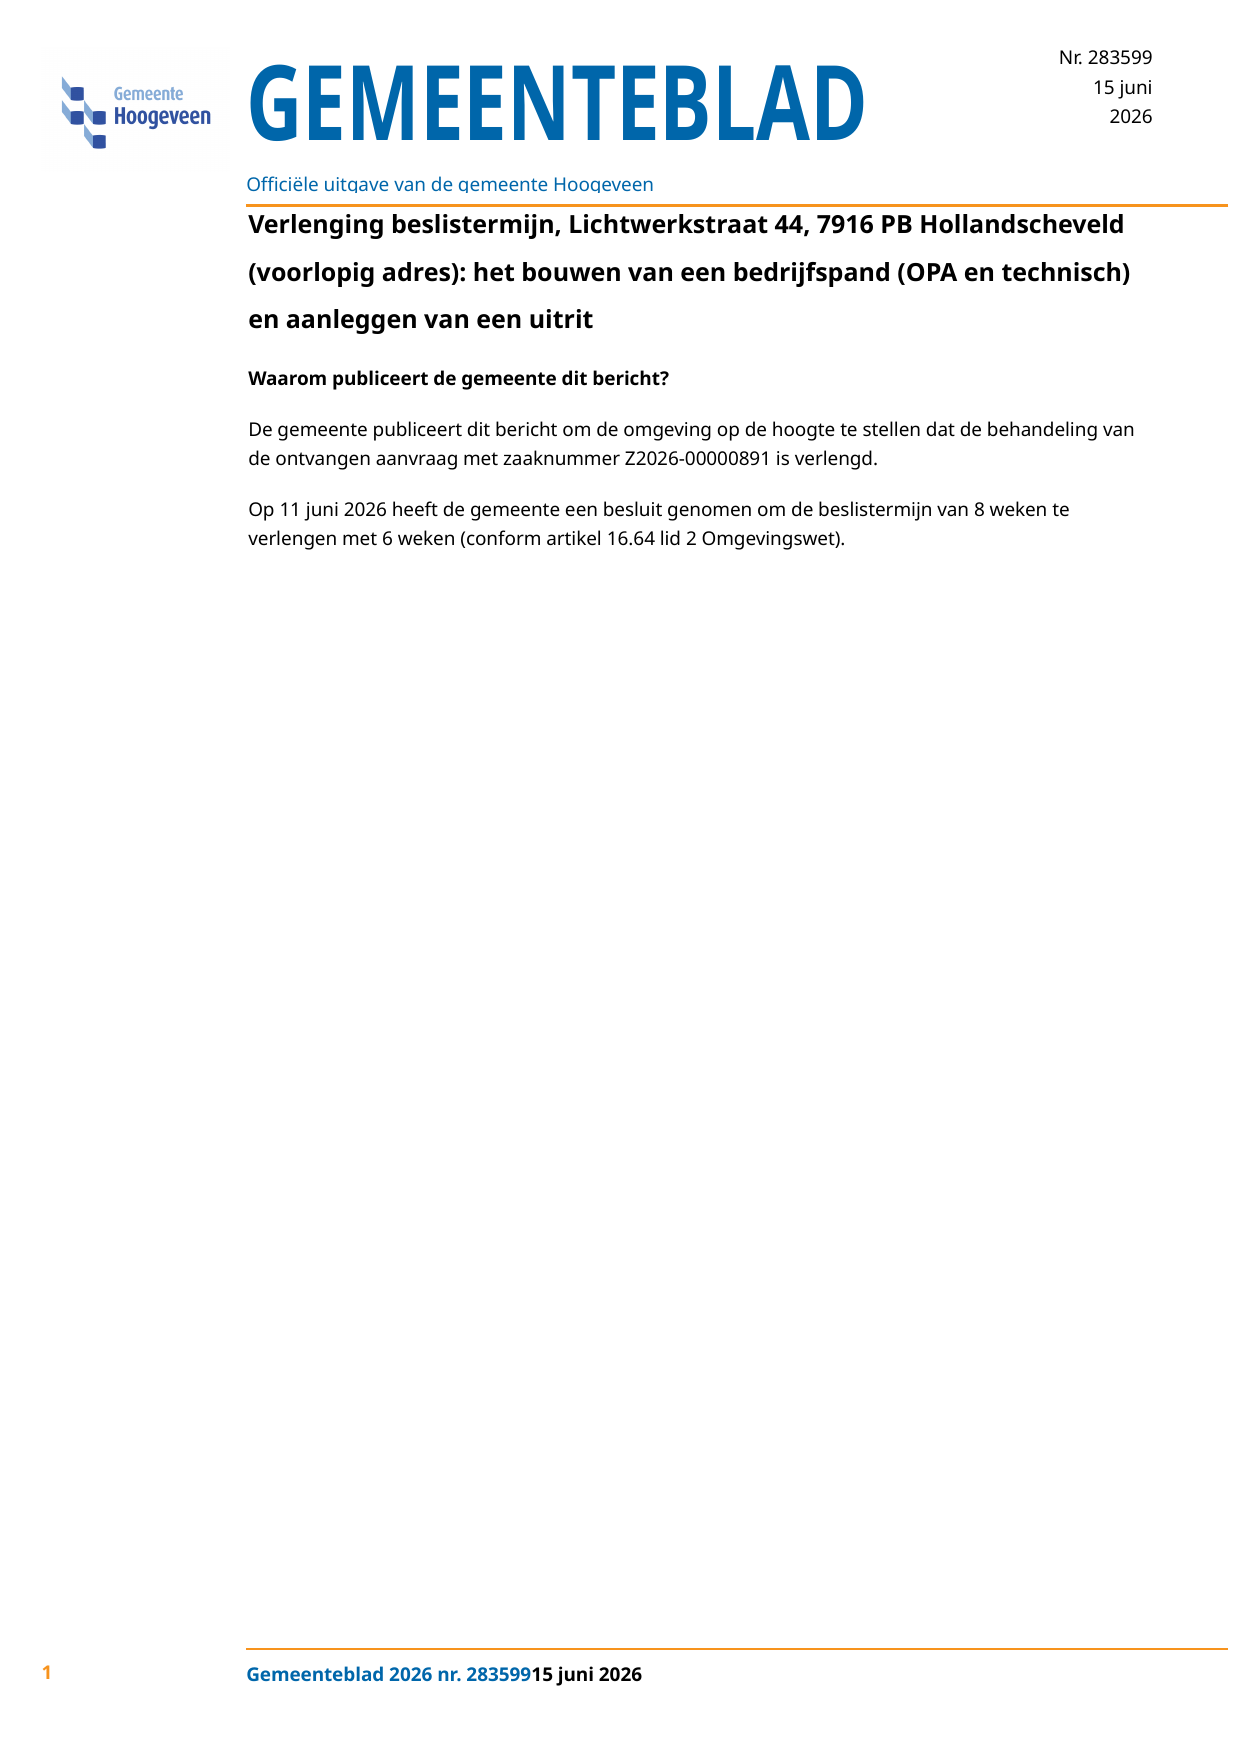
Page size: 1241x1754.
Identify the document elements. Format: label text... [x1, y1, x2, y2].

text Waarom publiceert de gemeente dit bericht? [248, 366, 1152, 391]
text De gemeente publiceert dit bericht om de omgeving op de hoogte te stellen dat de behandeling van de ontvangen aanvraag met zaaknummer Z2026-00000891 is verlengd. [248, 416, 1152, 471]
text Verlenging beslistermijn, Lichtwerkstraat 44, 7916 PB Hollandscheveld (voorlopig adres): het bouwen van een bedrijfspand (OPA en technisch) en aanleggen van een uitrit [248, 207, 1152, 336]
picture [41, 47, 231, 172]
text Op 11 juni 2026 heeft de gemeente een besluit genomen om de beslistermijn van 8 weken te verlengen met 6 weken (conform artikel 16.64 lid 2 Omgevingswet). [248, 496, 1152, 551]
